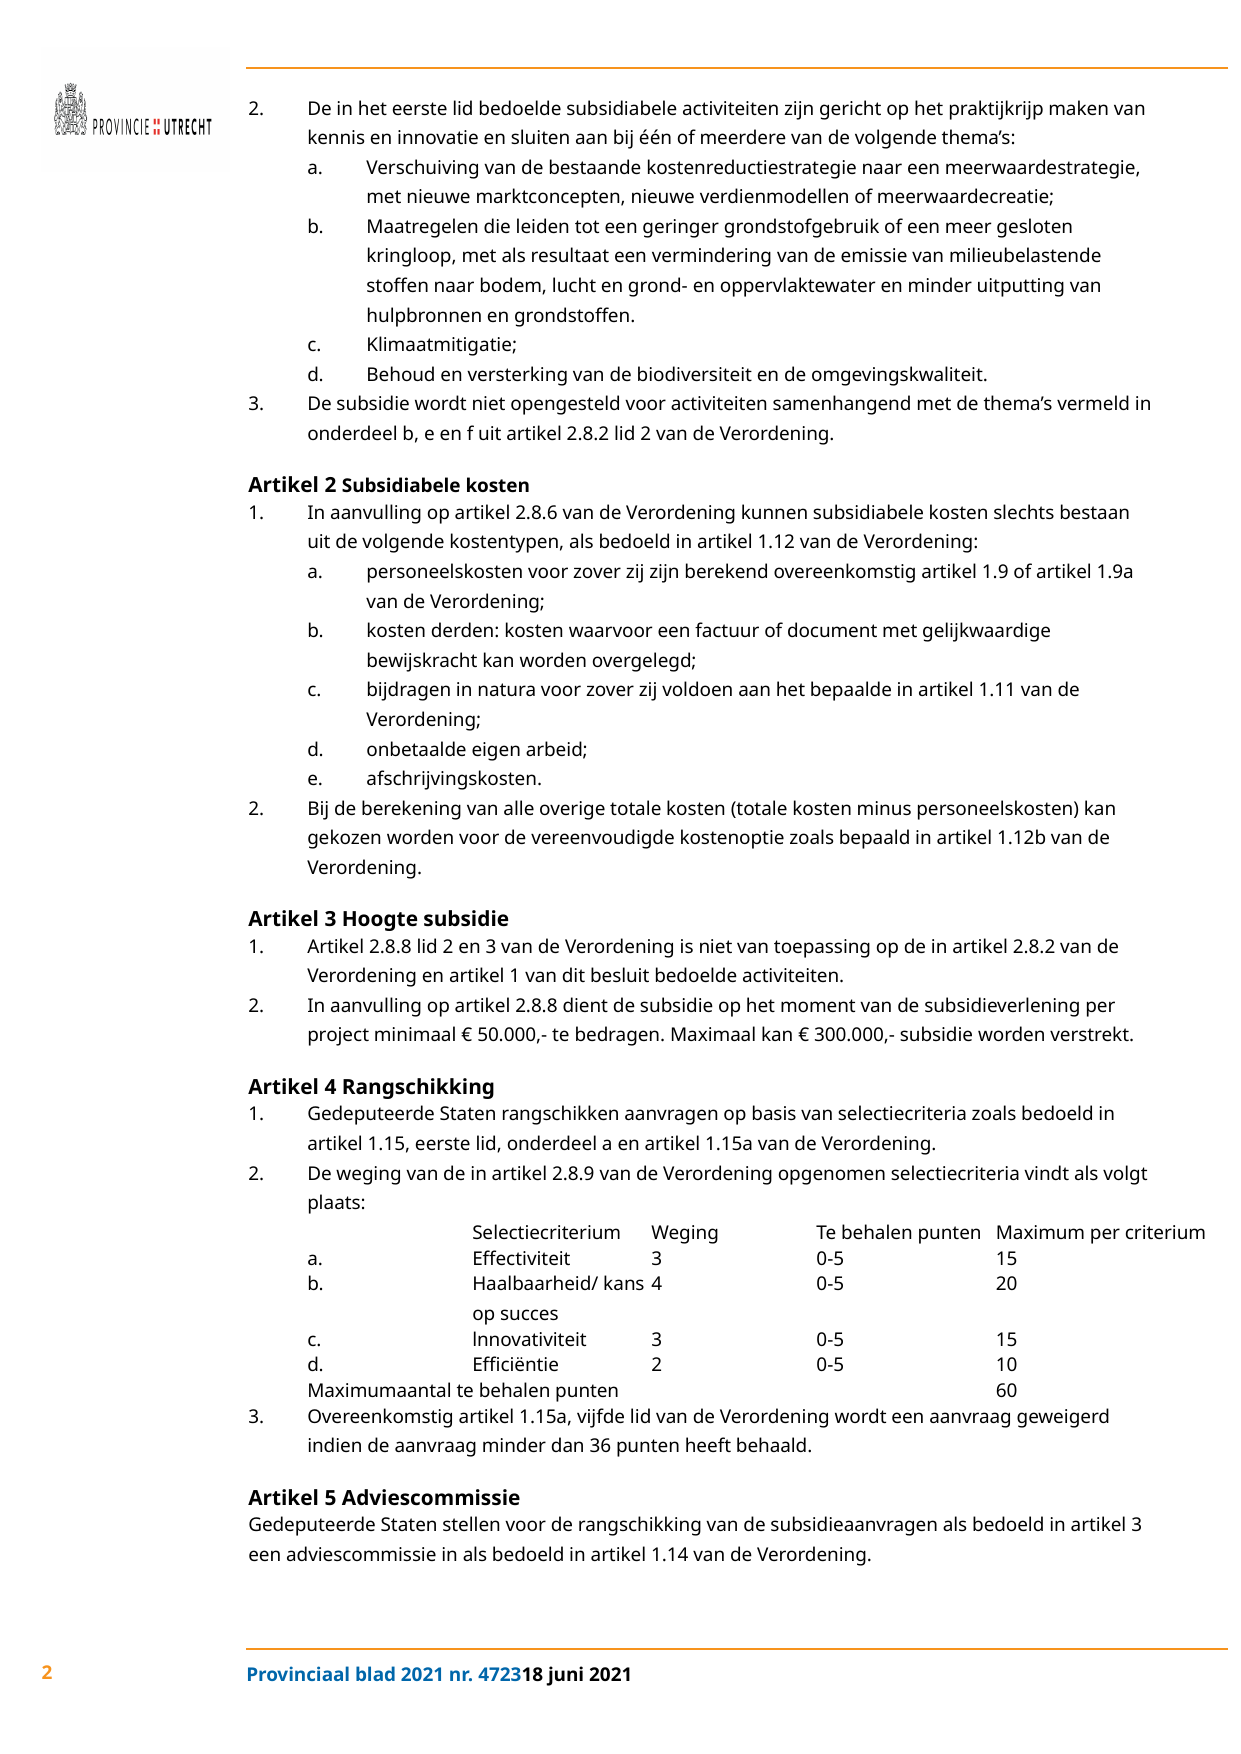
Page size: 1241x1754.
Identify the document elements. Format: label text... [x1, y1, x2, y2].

table_header Weging [651, 1219, 816, 1245]
table_cell d. [307, 1351, 472, 1377]
table_cell Haalbaarheid/ kans op succes [472, 1270, 651, 1326]
table_cell Efficiëntie [472, 1351, 651, 1377]
table_header Maximum per criterium [996, 1219, 1211, 1245]
text Artikel 2 Subsidiabele kosten [248, 471, 1152, 499]
list Maatregelen die leiden tot een geringer grondstofgebruik of een meer gesloten kringloop, met als resultaat een vermindering van de emissie van milieubelastende stoffen naar bodem, lucht en grond- en oppervlaktewater en minder uitputting van hulpbronnen en grondstoffen. [307, 213, 1152, 328]
list kosten derden: kosten waarvoor een factuur of document met gelijkwaardige bewijskracht kan worden overgelegd; [307, 617, 1152, 673]
list Overeenkomstig artikel 1.15a, vijfde lid van de Verordening wordt een aanvraag geweigerd indien de aanvraag minder dan 36 punten heeft behaald. [248, 1403, 1152, 1458]
table_cell 20 [996, 1270, 1211, 1326]
table_cell 3 [651, 1326, 816, 1351]
list afschrijvingskosten. [307, 765, 1152, 791]
table_cell lnnovativiteit [472, 1326, 651, 1351]
table_cell 0-5 [816, 1351, 996, 1377]
text Artikel 3 Hoogte subsidie [248, 904, 1152, 933]
table_cell 0-5 [816, 1245, 996, 1270]
table_cell Effectiviteit [472, 1245, 651, 1270]
list De weging van de in artikel 2.8.9 van de Verordening opgenomen selectiecriteria vindt als volgt plaats: [248, 1160, 1152, 1215]
list In aanvulling op artikel 2.8.8 dient de subsidie op het moment van de subsidieverlening per project minimaal € 50.000,- te bedragen. Maximaal kan € 300.000,- subsidie worden verstrekt. [248, 992, 1152, 1047]
list Behoud en versterking van de biodiversiteit en de omgevingskwaliteit. [307, 361, 1152, 387]
list Verschuiving van de bestaande kostenreductiestrategie naar een meerwaardestrategie, met nieuwe marktconcepten, nieuwe verdienmodellen of meerwaardecreatie; [307, 154, 1152, 209]
table_cell 15 [996, 1245, 1211, 1270]
table_cell b. [307, 1270, 472, 1326]
table_cell 15 [996, 1326, 1211, 1351]
table_header [307, 1219, 472, 1245]
list onbetaalde eigen arbeid; [307, 736, 1152, 761]
table_cell 4 [651, 1270, 816, 1326]
list In aanvulling op artikel 2.8.6 van de Verordening kunnen subsidiabele kosten slechts bestaan uit de volgende kostentypen, als bedoeld in artikel 1.12 van de Verordening: [248, 499, 1152, 554]
list Gedeputeerde Staten rangschikken aanvragen op basis van selectiecriteria zoals bedoeld in artikel 1.15, eerste lid, onderdeel a en artikel 1.15a van de Verordening. [248, 1101, 1152, 1156]
table_cell 0-5 [816, 1270, 996, 1326]
table_cell 3 [651, 1245, 816, 1270]
table_cell c. [307, 1326, 472, 1351]
list Bij de berekening van alle overige totale kosten (totale kosten minus personeelskosten) kan gekozen worden voor de vereenvoudigde kostenoptie zoals bepaald in artikel 1.12b van de Verordening. [248, 795, 1152, 880]
table_cell 60 [996, 1377, 1211, 1403]
list Artikel 2.8.8 lid 2 en 3 van de Verordening is niet van toepassing op de in artikel 2.8.2 van de Verordening en artikel 1 van dit besluit bedoelde activiteiten. [248, 933, 1152, 988]
list bijdragen in natura voor zover zij voldoen aan het bepaalde in artikel 1.11 van de Verordening; [307, 677, 1152, 732]
list personeelskosten voor zover zij zijn berekend overeenkomstig artikel 1.9 of artikel 1.9a van de Verordening; [307, 558, 1152, 613]
table_header Te behalen punten [816, 1219, 996, 1245]
text Gedeputeerde Staten stellen voor de rangschikking van de subsidieaanvragen als bedoeld in artikel 3 een adviescommissie in als bedoeld in artikel 1.14 van de Verordening. [248, 1511, 1152, 1567]
list De subsidie wordt niet opengesteld voor activiteiten samenhangend met de thema’s vermeld in onderdeel b, e en f uit artikel 2.8.2 lid 2 van de Verordening. [248, 391, 1152, 446]
table_cell a. [307, 1245, 472, 1270]
table_cell 10 [996, 1351, 1211, 1377]
text Artikel 4 Rangschikking [248, 1072, 1152, 1101]
table_cell 0-5 [816, 1326, 996, 1351]
table_cell Maximumaantal te behalen punten [307, 1377, 996, 1403]
list Klimaatmitigatie; [307, 331, 1152, 357]
list De in het eerste lid bedoelde subsidiabele activiteiten zijn gericht op het praktijkrijp maken van kennis en innovatie en sluiten aan bij één of meerdere van de volgende thema’s: [248, 95, 1152, 150]
picture [41, 47, 231, 172]
table_cell 2 [651, 1351, 816, 1377]
text Artikel 5 Adviescommissie [248, 1483, 1152, 1511]
table_header Selectiecriterium [472, 1219, 651, 1245]
